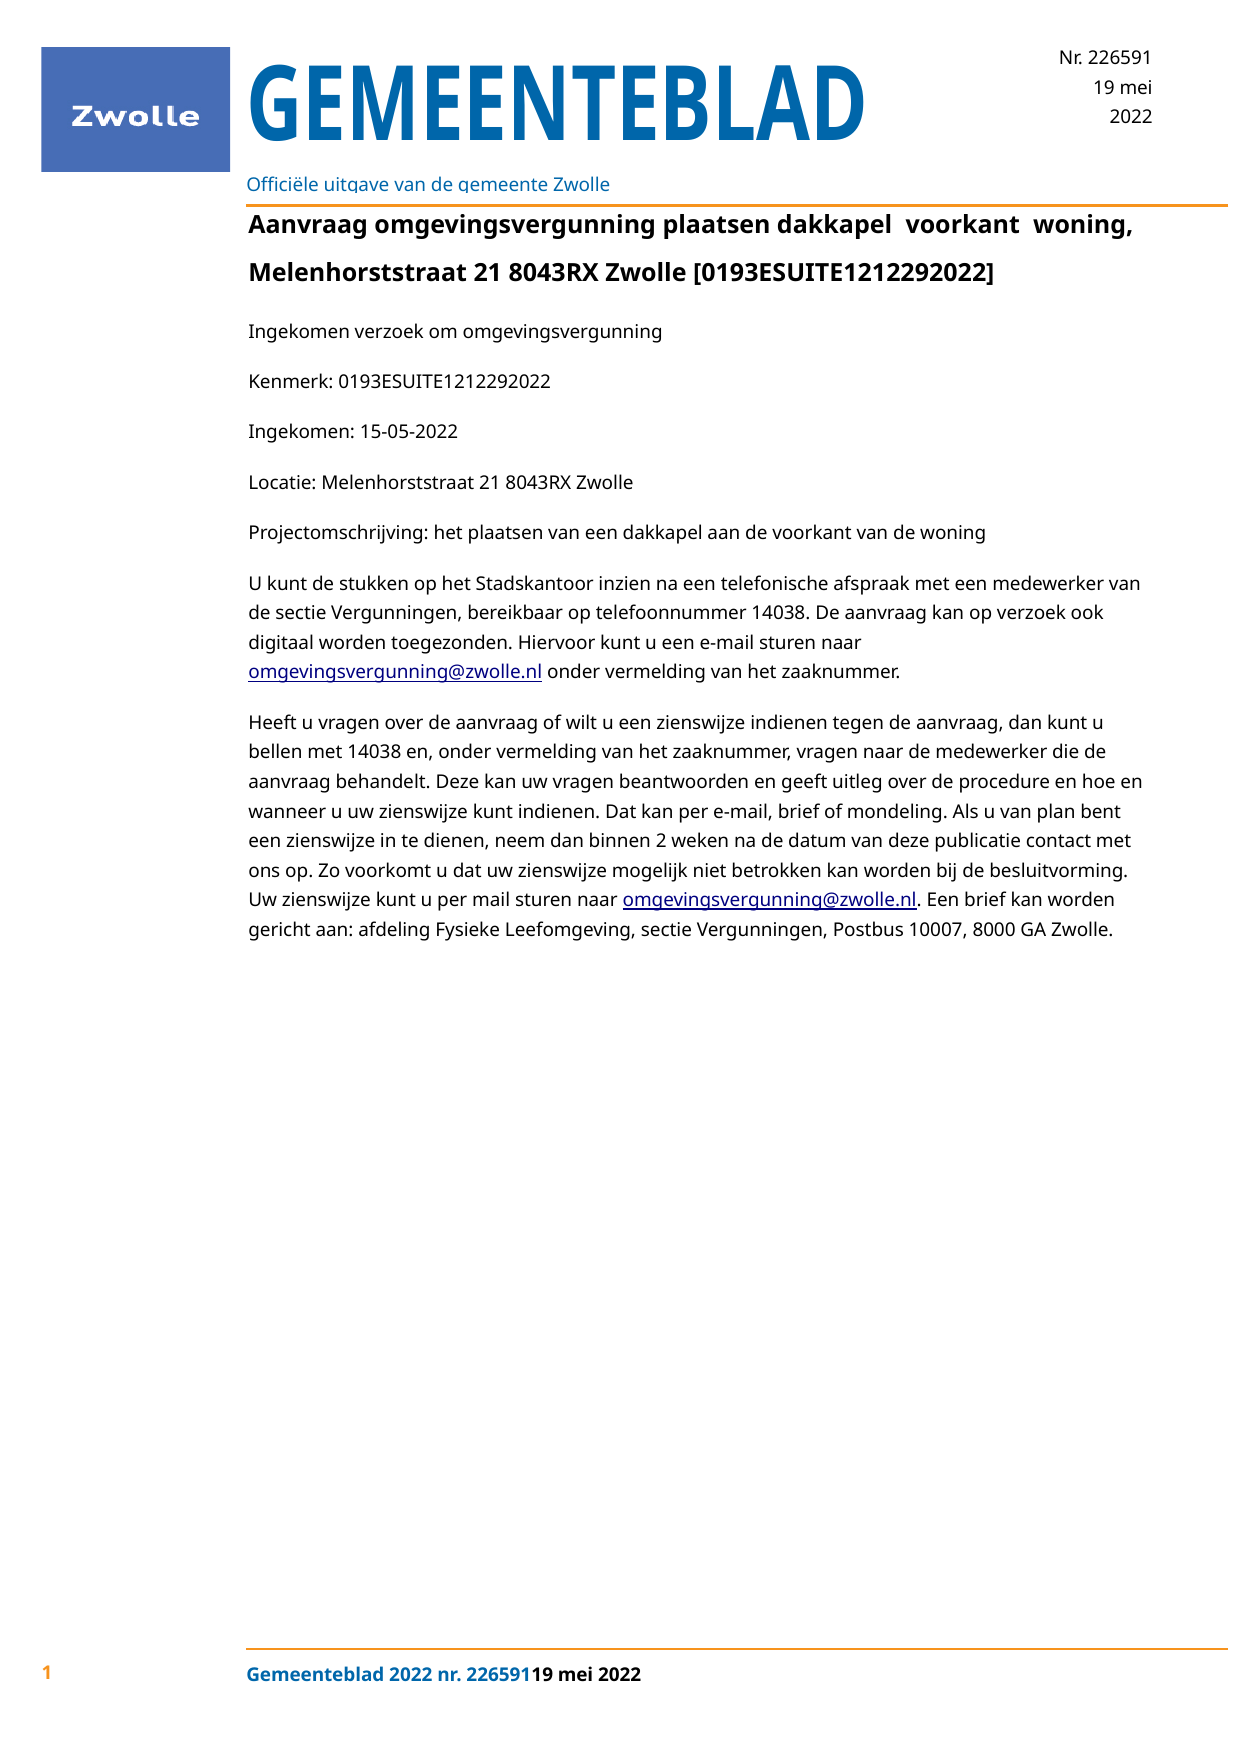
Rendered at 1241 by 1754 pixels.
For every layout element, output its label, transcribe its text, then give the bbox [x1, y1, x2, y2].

text Kenmerk: 0193ESUITE1212292022 [248, 368, 1152, 394]
text Aanvraag omgevingsvergunning plaatsen dakkapel voorkant woning, Melenhorststraat 21 8043RX Zwolle [0193ESUITE1212292022] [248, 207, 1152, 288]
text Ingekomen: 15-05-2022 [248, 419, 1152, 444]
text Ingekomen verzoek om omgevingsvergunning [248, 318, 1152, 344]
text U kunt de stukken op het Stadskantoor inzien na een telefonische afspraak met een medewerker van de sectie Vergunningen, bereikbaar op telefoonnummer 14038. De aanvraag kan op verzoek ook digitaal worden toegezonden. Hiervoor kunt u een e-mail sturen naar omgevingsvergunning@zwolle.nl onder vermelding van het zaaknummer. [248, 570, 1152, 684]
text Locatie: Melenhorststraat 21 8043RX Zwolle [248, 469, 1152, 495]
picture [41, 47, 231, 172]
text Projectomschrijving: het plaatsen van een dakkapel aan de voorkant van de woning [248, 519, 1152, 545]
text Heeft u vragen over de aanvraag of wilt u een zienswijze indienen tegen de aanvraag, dan kunt u bellen met 14038 en, onder vermelding van het zaaknummer, vragen naar de medewerker die de aanvraag behandelt. Deze kan uw vragen beantwoorden en geeft uitleg over de procedure en hoe en wanneer u uw zienswijze kunt indienen. Dat kan per e-mail, brief of mondeling. Als u van plan bent een zienswijze in te dienen, neem dan binnen 2 weken na de datum van deze publicatie contact met ons op. Zo voorkomt u dat uw zienswijze mogelijk niet betrokken kan worden bij de besluitvorming. Uw zienswijze kunt u per mail sturen naar omgevingsvergunning@zwolle.nl. Een brief kan worden gericht aan: afdeling Fysieke Leefomgeving, sectie Vergunningen, Postbus 10007, 8000 GA Zwolle. [248, 709, 1152, 942]
